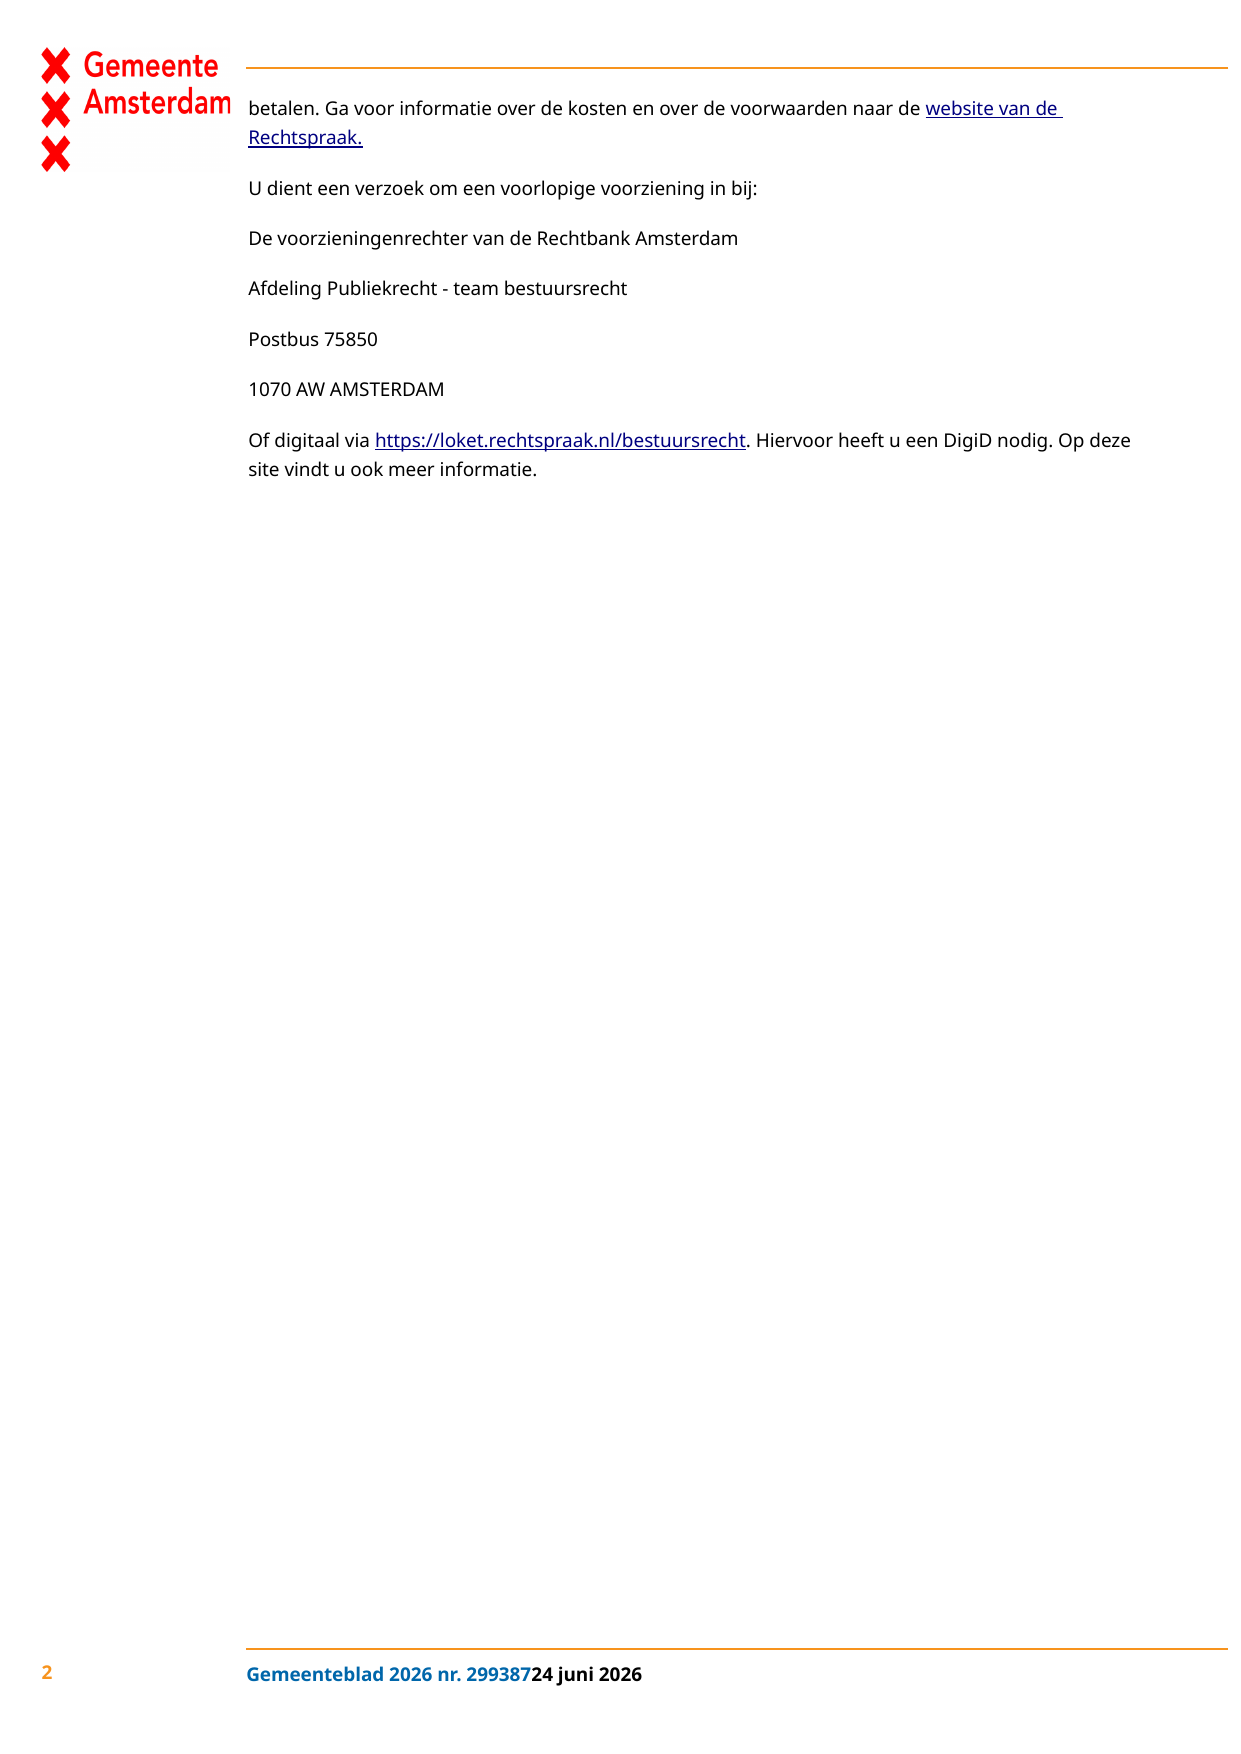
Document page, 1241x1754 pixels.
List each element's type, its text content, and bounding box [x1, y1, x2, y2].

text U dient een verzoek om een voorlopige voorziening in bij: [248, 175, 1152, 201]
text 1070 AW AMSTERDAM [248, 376, 1152, 402]
text De voorzieningenrechter van de Rechtbank Amsterdam [248, 225, 1152, 251]
text Postbus 75850 [248, 326, 1152, 352]
text Afdeling Publiekrecht - team bestuursrecht [248, 276, 1152, 301]
text betalen. Ga voor informatie over de kosten en over de voorwaarden naar de website van de Rechtspraak. [248, 95, 1152, 150]
picture [41, 47, 231, 172]
text Of digitaal via https://loket.rechtspraak.nl/bestuursrecht. Hiervoor heeft u een DigiD nodig. Op deze site vindt u ook meer informatie. [248, 427, 1152, 482]
